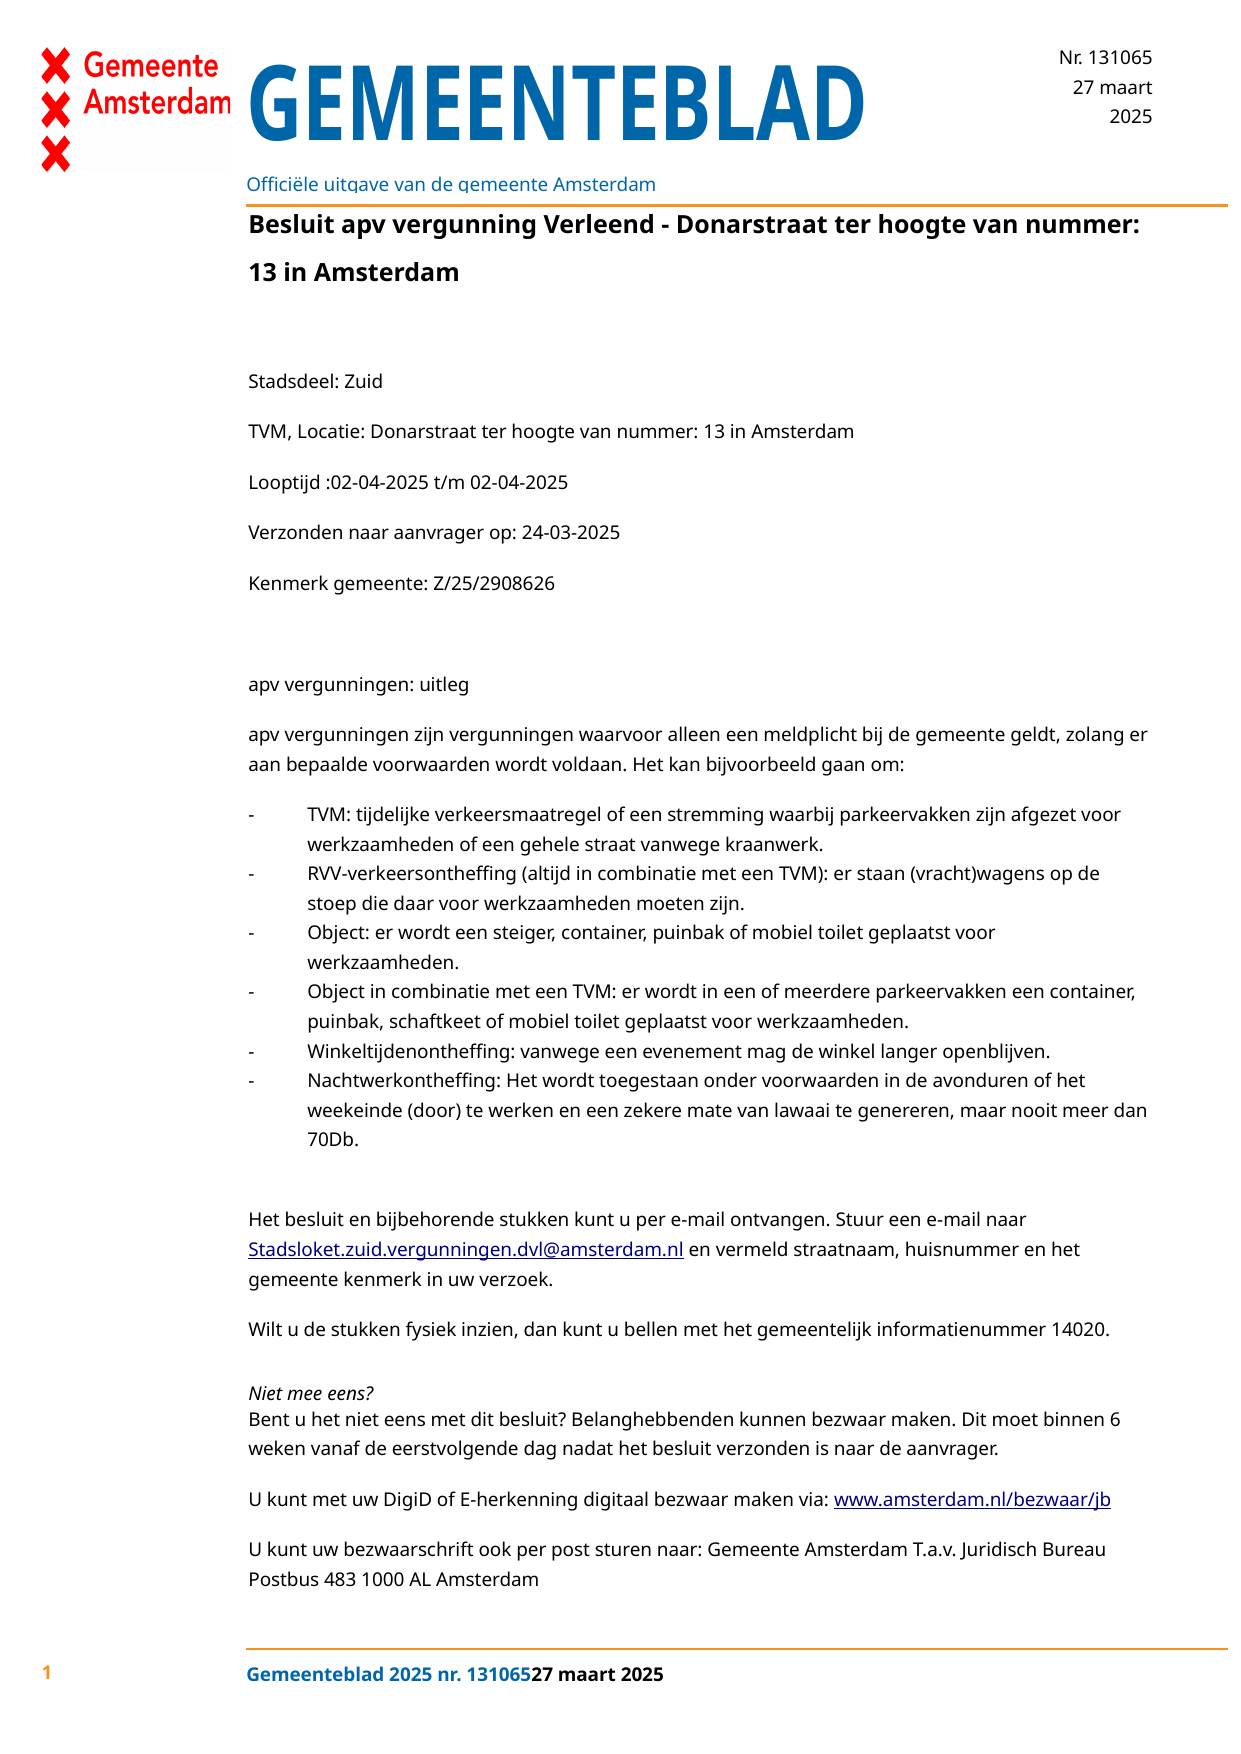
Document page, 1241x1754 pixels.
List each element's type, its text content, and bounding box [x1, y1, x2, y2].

list Object in combinatie met een TVM: er wordt in een of meerdere parkeervakken een container, puinbak, schaftkeet of mobiel toilet geplaatst voor werkzaamheden. [248, 979, 1152, 1034]
text Looptijd :02-04-2025 t/m 02-04-2025 [248, 469, 1152, 495]
text Niet mee eens? [248, 1380, 1152, 1406]
list Object: er wordt een steiger, container, puinbak of mobiel toilet geplaatst voor werkzaamheden. [248, 919, 1152, 975]
text TVM, Locatie: Donarstraat ter hoogte van nummer: 13 in Amsterdam [248, 419, 1152, 444]
text U kunt met uw DigiD of E-herkenning digitaal bezwaar maken via: www.amsterdam.nl/bezwaar/jb [248, 1486, 1152, 1512]
text Het besluit en bijbehorende stukken kunt u per e-mail ontvangen. Stuur een e-mail naar Stadsloket.zuid.vergunningen.dvl@amsterdam.nl en vermeld straatnaam, huisnummer en het gemeente kenmerk in uw verzoek. [248, 1207, 1152, 1292]
text Kenmerk gemeente: Z/25/2908626 [248, 570, 1152, 596]
text Verzonden naar aanvrager op: 24-03-2025 [248, 519, 1152, 545]
list Winkeltijdenontheffing: vanwege een evenement mag de winkel langer openblijven. [248, 1038, 1152, 1064]
text apv vergunningen: uitleg [248, 671, 1152, 697]
list TVM: tijdelijke verkeersmaatregel of een stremming waarbij parkeervakken zijn afgezet voor werkzaamheden of een gehele straat vanwege kraanwerk. [248, 801, 1152, 857]
text apv vergunningen zijn vergunningen waarvoor alleen een meldplicht bij de gemeente geldt, zolang er aan bepaalde voorwaarden wordt voldaan. Het kan bijvoorbeeld gaan om: [248, 721, 1152, 777]
text Wilt u de stukken fysiek inzien, dan kunt u bellen met het gemeentelijk informatienummer 14020. [248, 1316, 1152, 1342]
list Nachtwerkontheffing: Het wordt toegestaan onder voorwaarden in de avonduren of het weekeinde (door) te werken en een zekere mate van lawaai te genereren, maar nooit meer dan 70Db. [248, 1067, 1152, 1152]
picture [41, 47, 231, 172]
text Stadsdeel: Zuid [248, 368, 1152, 394]
list RVV-verkeersontheffing (altijd in combinatie met een TVM): er staan (vracht)wagens op de stoep die daar voor werkzaamheden moeten zijn. [248, 860, 1152, 916]
text Besluit apv vergunning Verleend - Donarstraat ter hoogte van nummer: 13 in Amsterdam [248, 207, 1152, 288]
text Bent u het niet eens met dit besluit? Belanghebbenden kunnen bezwaar maken. Dit moet binnen 6 weken vanaf de eerstvolgende dag nadat het besluit verzonden is naar de aanvrager. [248, 1406, 1152, 1461]
text U kunt uw bezwaarschrift ook per post sturen naar: Gemeente Amsterdam T.a.v. Juridisch Bureau Postbus 483 1000 AL Amsterdam [248, 1536, 1152, 1592]
